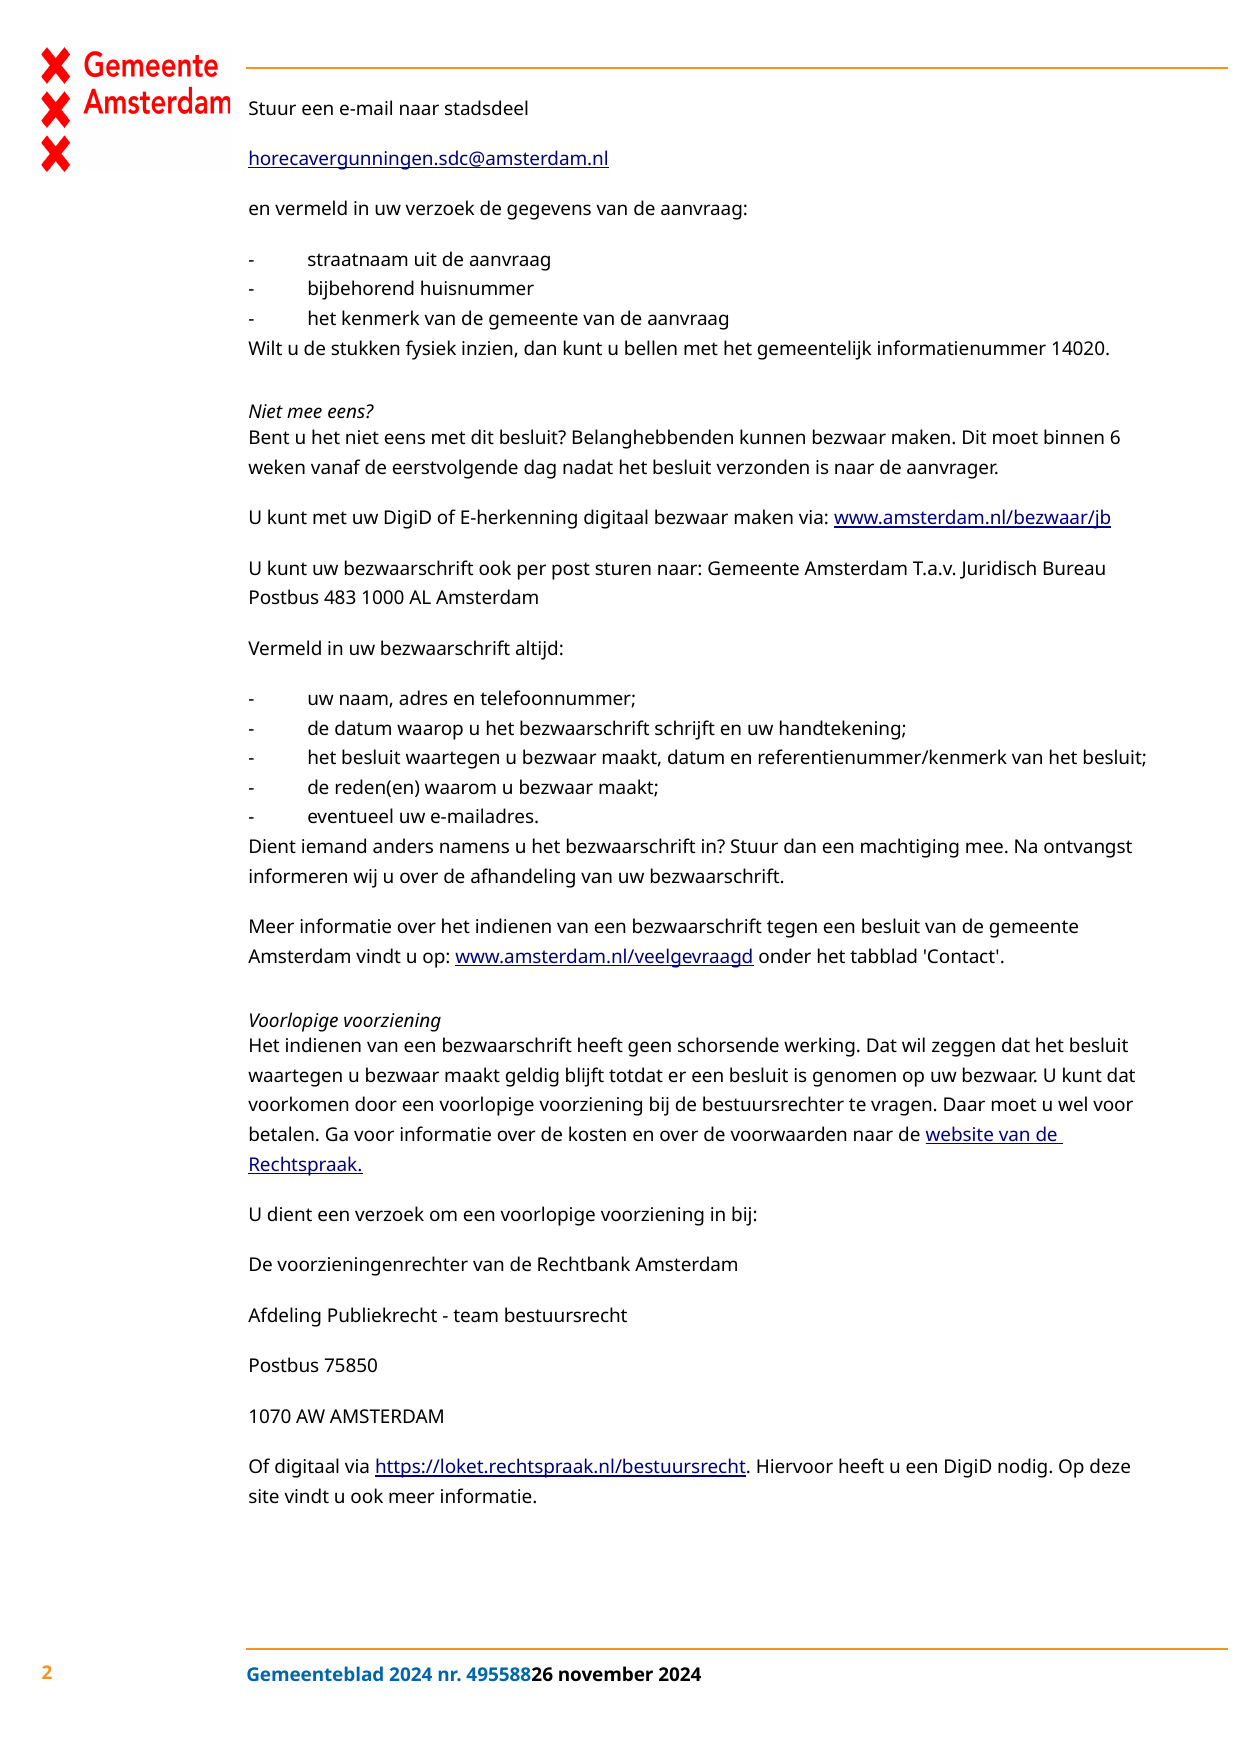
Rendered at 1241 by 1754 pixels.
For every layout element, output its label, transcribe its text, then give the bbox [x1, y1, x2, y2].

list uw naam, adres en telefoonnummer; [248, 685, 1152, 711]
text Niet mee eens? [248, 399, 1152, 424]
list eventueel uw e-mailadres. [248, 804, 1152, 829]
text Bent u het niet eens met dit besluit? Belanghebbenden kunnen bezwaar maken. Dit moet binnen 6 weken vanaf de eerstvolgende dag nadat het besluit verzonden is naar de aanvrager. [248, 424, 1152, 480]
text Stuur een e-mail naar stadsdeel [248, 95, 1152, 121]
list de reden(en) waarom u bezwaar maakt; [248, 774, 1152, 800]
text Of digitaal via https://loket.rechtspraak.nl/bestuursrecht. Hiervoor heeft u een DigiD nodig. Op deze site vindt u ook meer informatie. [248, 1453, 1152, 1509]
text Het indienen van een bezwaarschrift heeft geen schorsende werking. Dat wil zeggen dat het besluit waartegen u bezwaar maakt geldig blijft totdat er een besluit is genomen op uw bezwaar. U kunt dat voorkomen door een voorlopige voorziening bij de bestuursrechter te vragen. Daar moet u wel voor betalen. Ga voor informatie over de kosten en over de voorwaarden naar de website van de Rechtspraak. [248, 1032, 1152, 1177]
text en vermeld in uw verzoek de gegevens van de aanvraag: [248, 196, 1152, 221]
list de datum waarop u het bezwaarschrift schrijft en uw handtekening; [248, 715, 1152, 741]
text Vermeld in uw bezwaarschrift altijd: [248, 635, 1152, 661]
text horecavergunningen.sdc@amsterdam.nl [248, 145, 1152, 171]
list het kenmerk van de gemeente van de aanvraag [248, 305, 1152, 331]
text Voorlopige voorziening [248, 1007, 1152, 1032]
text U dient een verzoek om een voorlopige voorziening in bij: [248, 1201, 1152, 1227]
text U kunt met uw DigiD of E-herkenning digitaal bezwaar maken via: www.amsterdam.nl/bezwaar/jb [248, 504, 1152, 530]
text Postbus 75850 [248, 1352, 1152, 1378]
picture [41, 47, 231, 172]
list straatnaam uit de aanvraag [248, 246, 1152, 272]
text 1070 AW AMSTERDAM [248, 1403, 1152, 1429]
list bijbehorend huisnummer [248, 276, 1152, 301]
text De voorzieningenrechter van de Rechtbank Amsterdam [248, 1252, 1152, 1277]
text Meer informatie over het indienen van een bezwaarschrift tegen een besluit van de gemeente Amsterdam vindt u op: www.amsterdam.nl/veelgevraagd onder het tabblad 'Contact'. [248, 913, 1152, 968]
text Wilt u de stukken fysiek inzien, dan kunt u bellen met het gemeentelijk informatienummer 14020. [248, 335, 1152, 361]
text U kunt uw bezwaarschrift ook per post sturen naar: Gemeente Amsterdam T.a.v. Juridisch Bureau Postbus 483 1000 AL Amsterdam [248, 555, 1152, 610]
list het besluit waartegen u bezwaar maakt, datum en referentienummer/kenmerk van het besluit; [248, 744, 1152, 770]
text Dient iemand anders namens u het bezwaarschrift in? Stuur dan een machtiging mee. Na ontvangst informeren wij u over de afhandeling van uw bezwaarschrift. [248, 833, 1152, 888]
text Afdeling Publiekrecht - team bestuursrecht [248, 1302, 1152, 1328]
